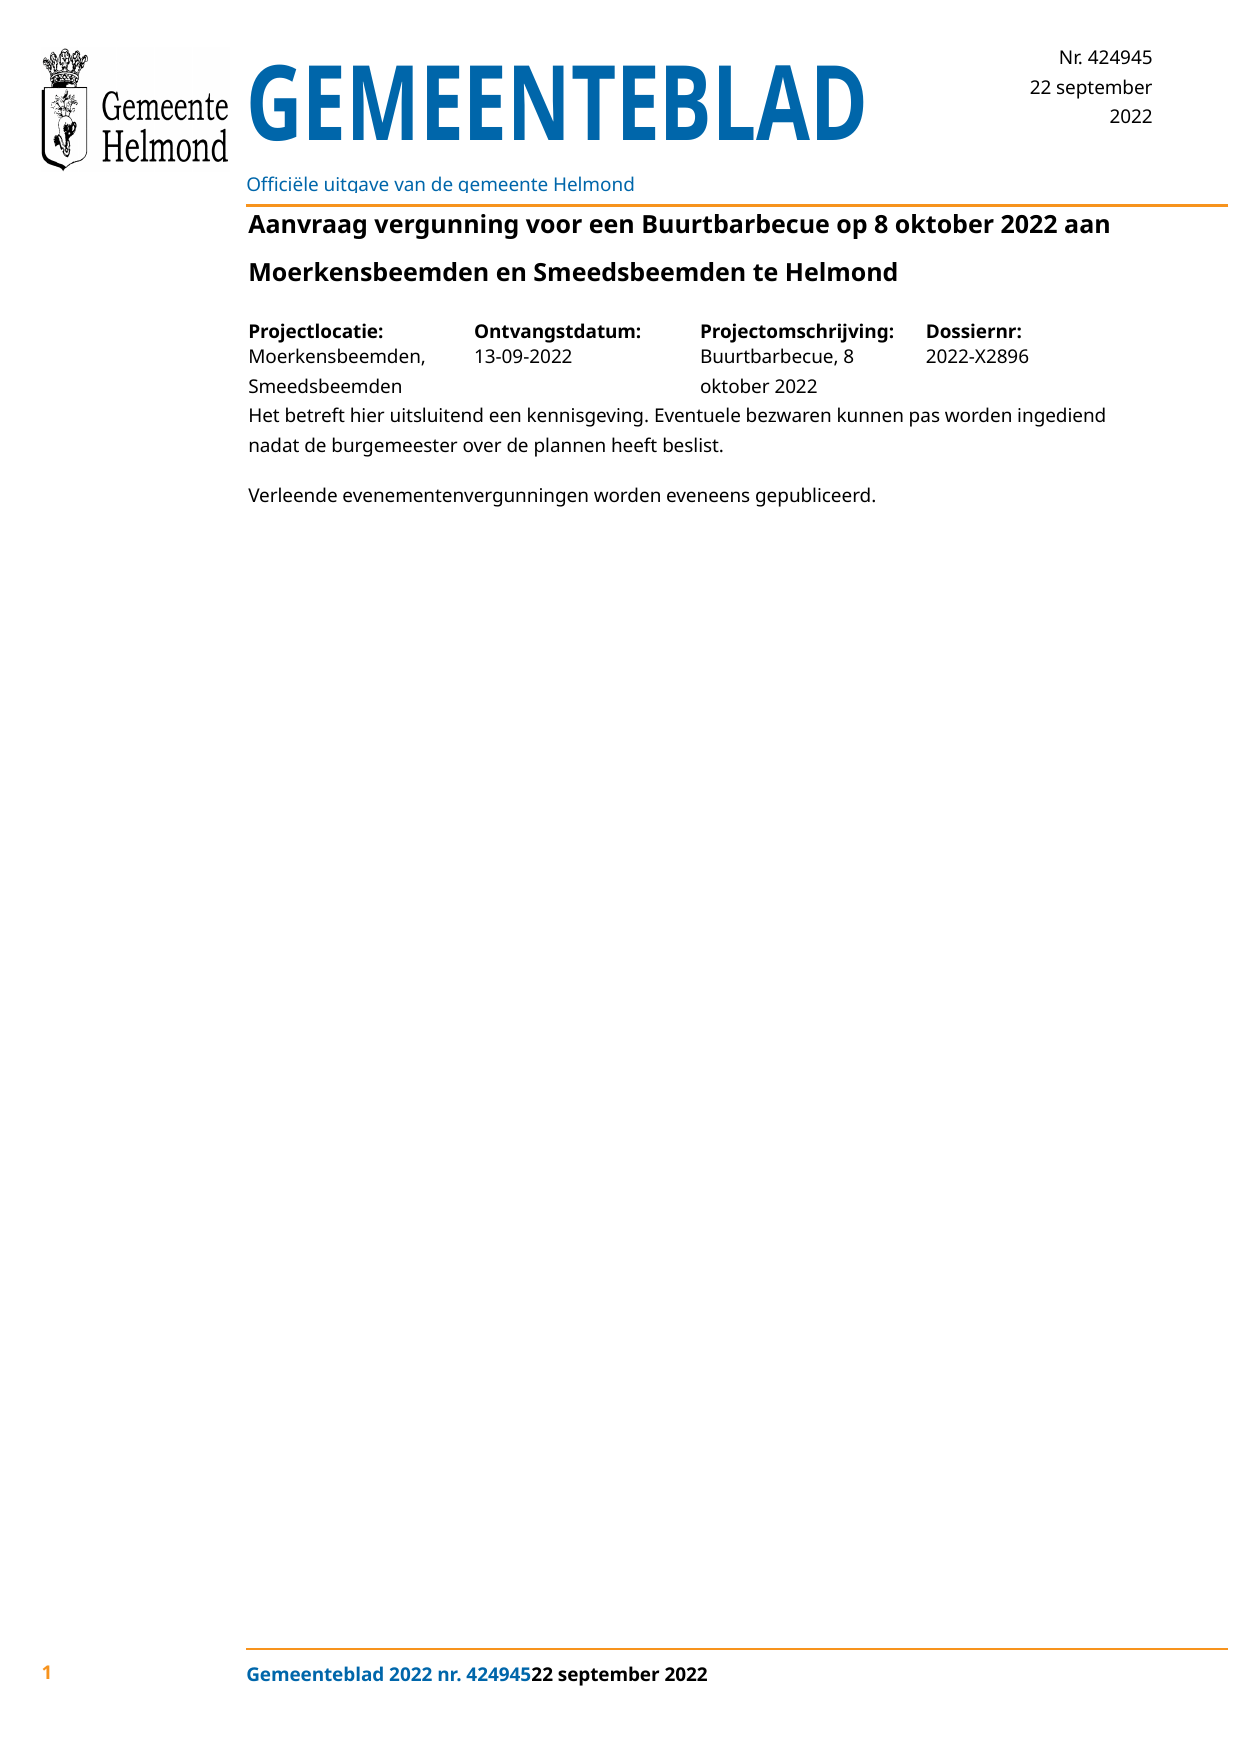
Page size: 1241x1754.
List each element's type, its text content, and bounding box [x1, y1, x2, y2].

table_cell Moerkensbeemden, Smeedsbeemden [248, 344, 474, 399]
table_header Projectlocatie: [248, 318, 474, 344]
text Aanvraag vergunning voor een Buurtbarbecue op 8 oktober 2022 aan Moerkensbeemden en Smeedsbeemden te Helmond [248, 207, 1152, 288]
picture [41, 47, 231, 172]
text Het betreft hier uitsluitend een kennisgeving. Eventuele bezwaren kunnen pas worden ingediend nadat de burgemeester over de plannen heeft beslist. [248, 402, 1152, 458]
table_cell 2022-X2896 [926, 344, 1152, 399]
table_cell Buurtbarbecue, 8 oktober 2022 [700, 344, 926, 399]
table_header Projectomschrijving: [700, 318, 926, 344]
table_header Dossiernr: [926, 318, 1152, 344]
table_header Ontvangstdatum: [474, 318, 700, 344]
text Verleende evenementenvergunningen worden eveneens gepubliceerd. [248, 482, 1152, 508]
table_cell 13-09-2022 [474, 344, 700, 399]
